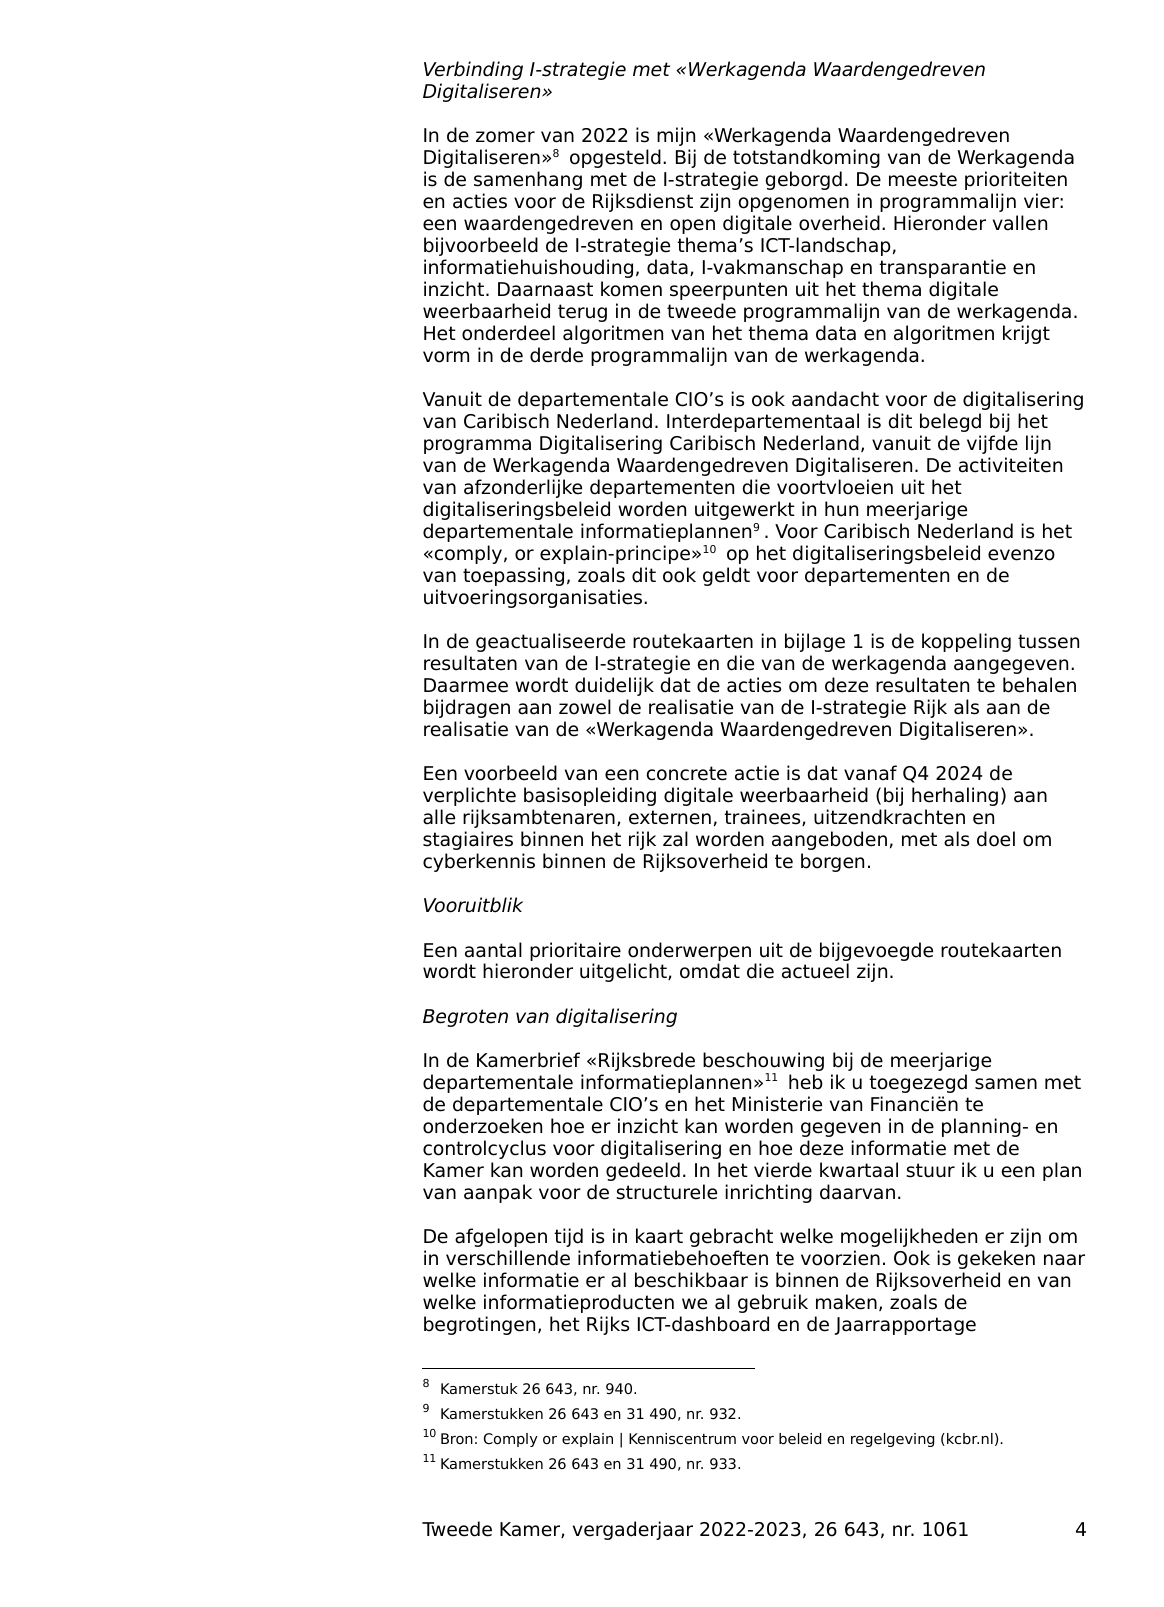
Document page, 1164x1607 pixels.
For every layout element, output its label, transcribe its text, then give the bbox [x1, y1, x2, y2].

text Bron: Comply or explain | Kenniscentrum voor beleid en regelgeving (kcbr.nl). [422, 1427, 1087, 1449]
text In de geactualiseerde routekaarten in bijlage 1 is de koppeling tussen resultaten van de I-strategie en die van de werkagenda aangegeven. Daarmee wordt duidelijk dat de acties om deze resultaten te behalen bijdragen aan zowel de realisatie van de I-strategie Rijk als aan de realisatie van de «Werkagenda Waardengedreven Digitaliseren». [422, 631, 1087, 741]
text In de Kamerbrief «Rijksbrede beschouwing bij de meerjarige departementale informatieplannen» heb ik u toegezegd samen met de departementale CIO’s en het Ministerie van Financiën te onderzoeken hoe er inzicht kan worden gegeven in de planning- en controlcyclus voor digitalisering en hoe deze informatie met de Kamer kan worden gedeeld. In het vierde kwartaal stuur ik u een plan van aanpak voor de structurele inrichting daarvan. [422, 1050, 1087, 1204]
text In de zomer van 2022 is mijn «Werkagenda Waardengedreven Digitaliseren» opgesteld. Bij de totstandkoming van de Werkagenda is de samenhang met de I-strategie geborgd. De meeste prioriteiten en acties voor de Rijksdienst zijn opgenomen in programmalijn vier: een waardengedreven en open digitale overheid. Hieronder vallen bijvoorbeeld de I-strategie thema’s ICT-landschap, informatiehuishouding, data, I-vakmanschap en transparantie en inzicht. Daarnaast komen speerpunten uit het thema digitale weerbaarheid terug in de tweede programmalijn van de werkagenda. Het onderdeel algoritmen van het thema data en algoritmen krijgt vorm in de derde programmalijn van de werkagenda. [422, 125, 1087, 367]
subtitle Vooruitblik [422, 895, 1087, 917]
text Een voorbeeld van een concrete actie is dat vanaf Q4 2024 de verplichte basisopleiding digitale weerbaarheid (bij herhaling) aan alle rijksambtenaren, externen, trainees, uitzendkrachten en stagiaires binnen het rijk zal worden aangeboden, met als doel om cyberkennis binnen de Rijksoverheid te borgen. [422, 763, 1087, 873]
text De afgelopen tijd is in kaart gebracht welke mogelijkheden er zijn om in verschillende informatiebehoeften te voorzien. Ook is gekeken naar welke informatie er al beschikbaar is binnen de Rijksoverheid en van welke informatieproducten we al gebruik maken, zoals de begrotingen, het Rijks ICT-dashboard en de Jaarrapportage [422, 1226, 1087, 1336]
text Kamerstukken 26 643 en 31 490, nr. 932. [422, 1402, 1087, 1424]
subtitle Begroten van digitalisering [422, 1006, 1087, 1028]
text Kamerstukken 26 643 en 31 490, nr. 933. [422, 1452, 1087, 1474]
text Vanuit de departementale CIO’s is ook aandacht voor de digitalisering van Caribisch Nederland. Interdepartementaal is dit belegd bij het programma Digitalisering Caribisch Nederland, vanuit de vijfde lijn van de Werkagenda Waardengedreven Digitaliseren. De activiteiten van afzonderlijke departementen die voortvloeien uit het digitaliseringsbeleid worden uitgewerkt in hun meerjarige departementale informatieplannen. Voor Caribisch Nederland is het «comply, or explain-principe» op het digitaliseringsbeleid evenzo van toepassing, zoals dit ook geldt voor departementen en de uitvoeringsorganisaties. [422, 389, 1087, 609]
text Een aantal prioritaire onderwerpen uit de bijgevoegde routekaarten wordt hieronder uitgelicht, omdat die actueel zijn. [422, 939, 1087, 983]
subtitle Verbinding I-strategie met «Werkagenda Waardengedreven Digitaliseren» [422, 59, 1087, 103]
text Kamerstuk 26 643, nr. 940. [422, 1377, 1087, 1399]
